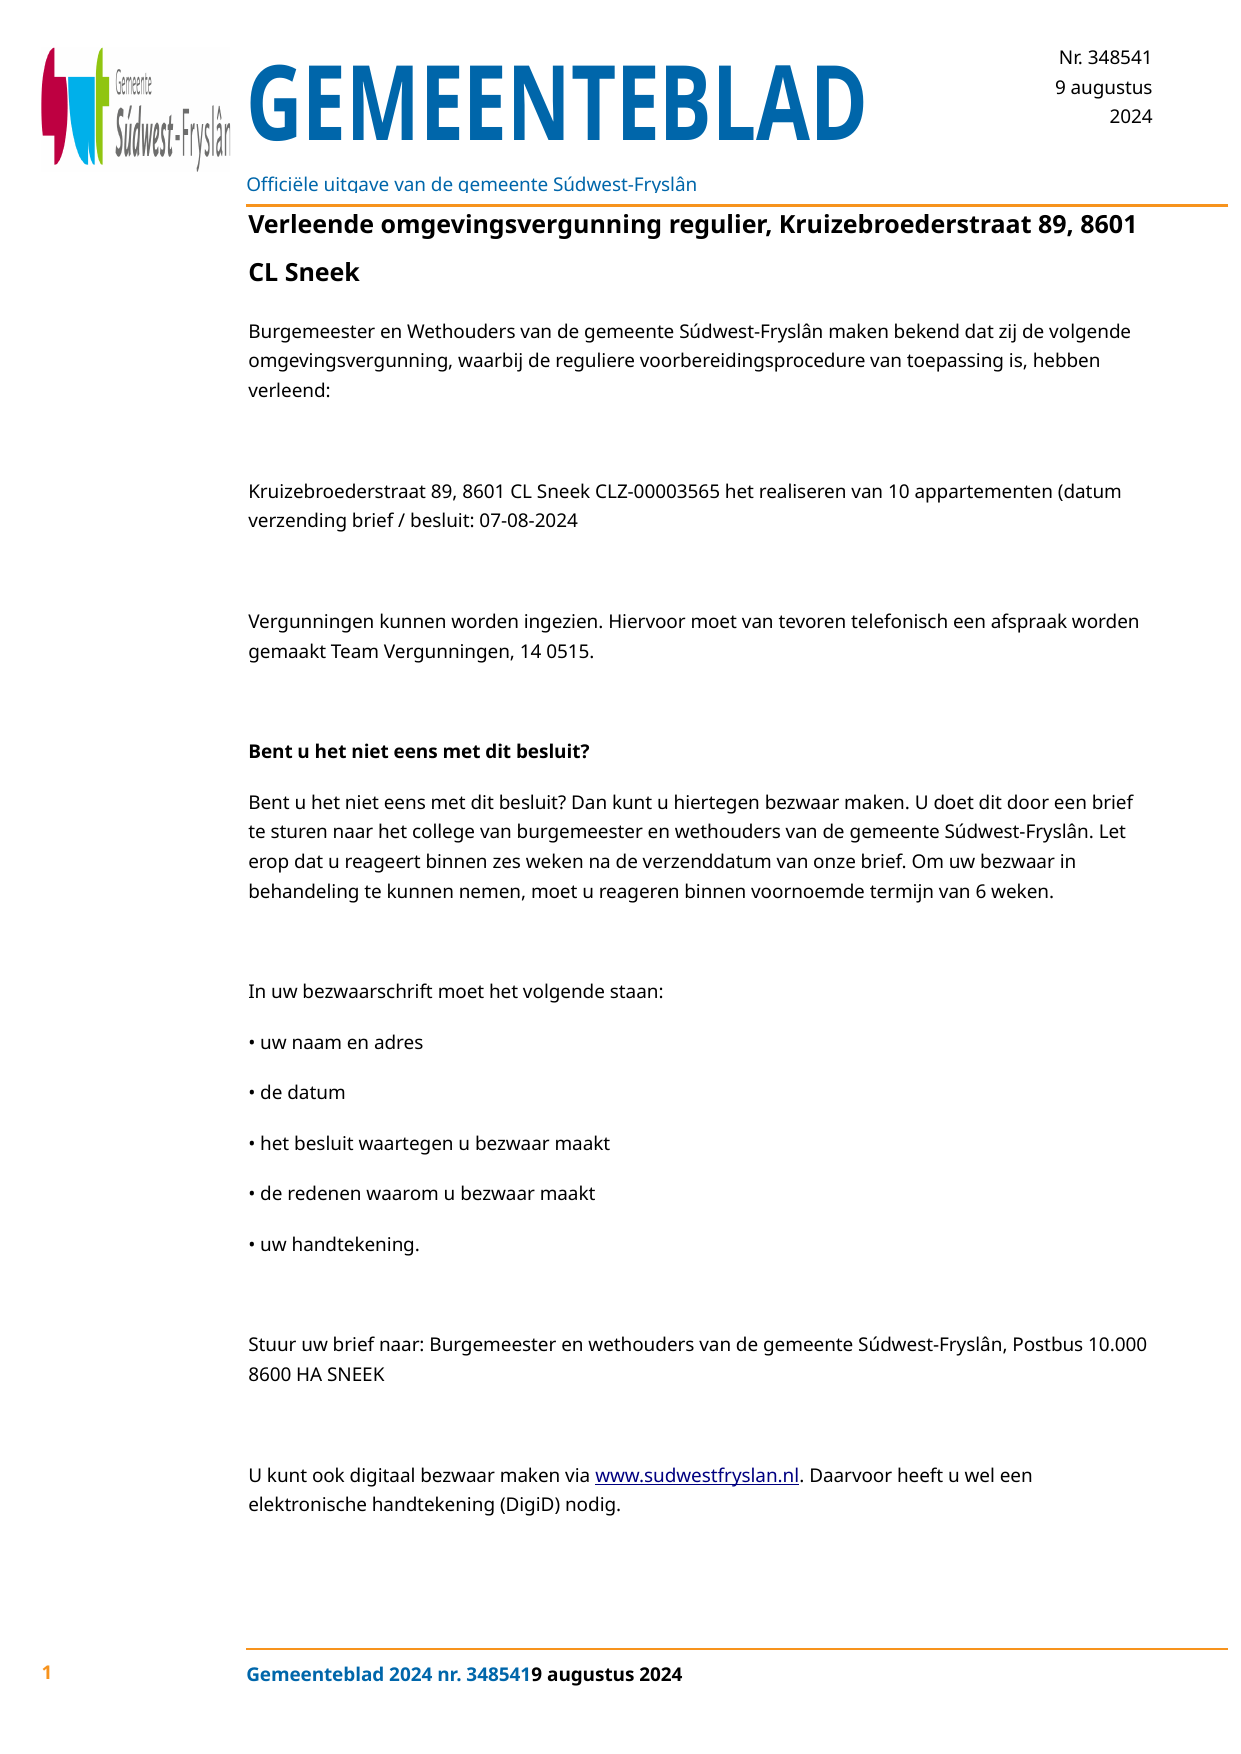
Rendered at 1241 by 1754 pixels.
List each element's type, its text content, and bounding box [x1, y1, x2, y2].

text Bent u het niet eens met dit besluit? [248, 739, 1152, 764]
text Vergunningen kunnen worden ingezien. Hiervoor moet van tevoren telefonisch een afspraak worden gemaakt Team Vergunningen, 14 0515. [248, 608, 1152, 664]
text Kruizebroederstraat 89, 8601 CL Sneek CLZ-00003565 het realiseren van 10 appartementen (datum verzending brief / besluit: 07-08-2024 [248, 478, 1152, 533]
text • het besluit waartegen u bezwaar maakt [248, 1130, 1152, 1156]
text Verleende omgevingsvergunning regulier, Kruizebroederstraat 89, 8601 CL Sneek [248, 207, 1152, 288]
text • uw handtekening. [248, 1231, 1152, 1257]
text • de redenen waarom u bezwaar maakt [248, 1180, 1152, 1206]
text Burgemeester en Wethouders van de gemeente Súdwest-Fryslân maken bekend dat zij de volgende omgevingsvergunning, waarbij de reguliere voorbereidingsprocedure van toepassing is, hebben verleend: [248, 318, 1152, 403]
text • uw naam en adres [248, 1029, 1152, 1055]
text U kunt ook digitaal bezwaar maken via www.sudwestfryslan.nl. Daarvoor heeft u wel een elektronische handtekening (DigiD) nodig. [248, 1462, 1152, 1517]
text • de datum [248, 1079, 1152, 1105]
picture [41, 47, 231, 172]
text Bent u het niet eens met dit besluit? Dan kunt u hiertegen bezwaar maken. U doet dit door een brief te sturen naar het college van burgemeester en wethouders van de gemeente Súdwest-Fryslân. Let erop dat u reageert binnen zes weken na de verzenddatum van onze brief. Om uw bezwaar in behandeling te kunnen nemen, moet u reageren binnen voornoemde termijn van 6 weken. [248, 789, 1152, 904]
text In uw bezwaarschrift moet het volgende staan: [248, 979, 1152, 1004]
text Stuur uw brief naar: Burgemeester en wethouders van de gemeente Súdwest-Fryslân, Postbus 10.000 8600 HA SNEEK [248, 1332, 1152, 1387]
